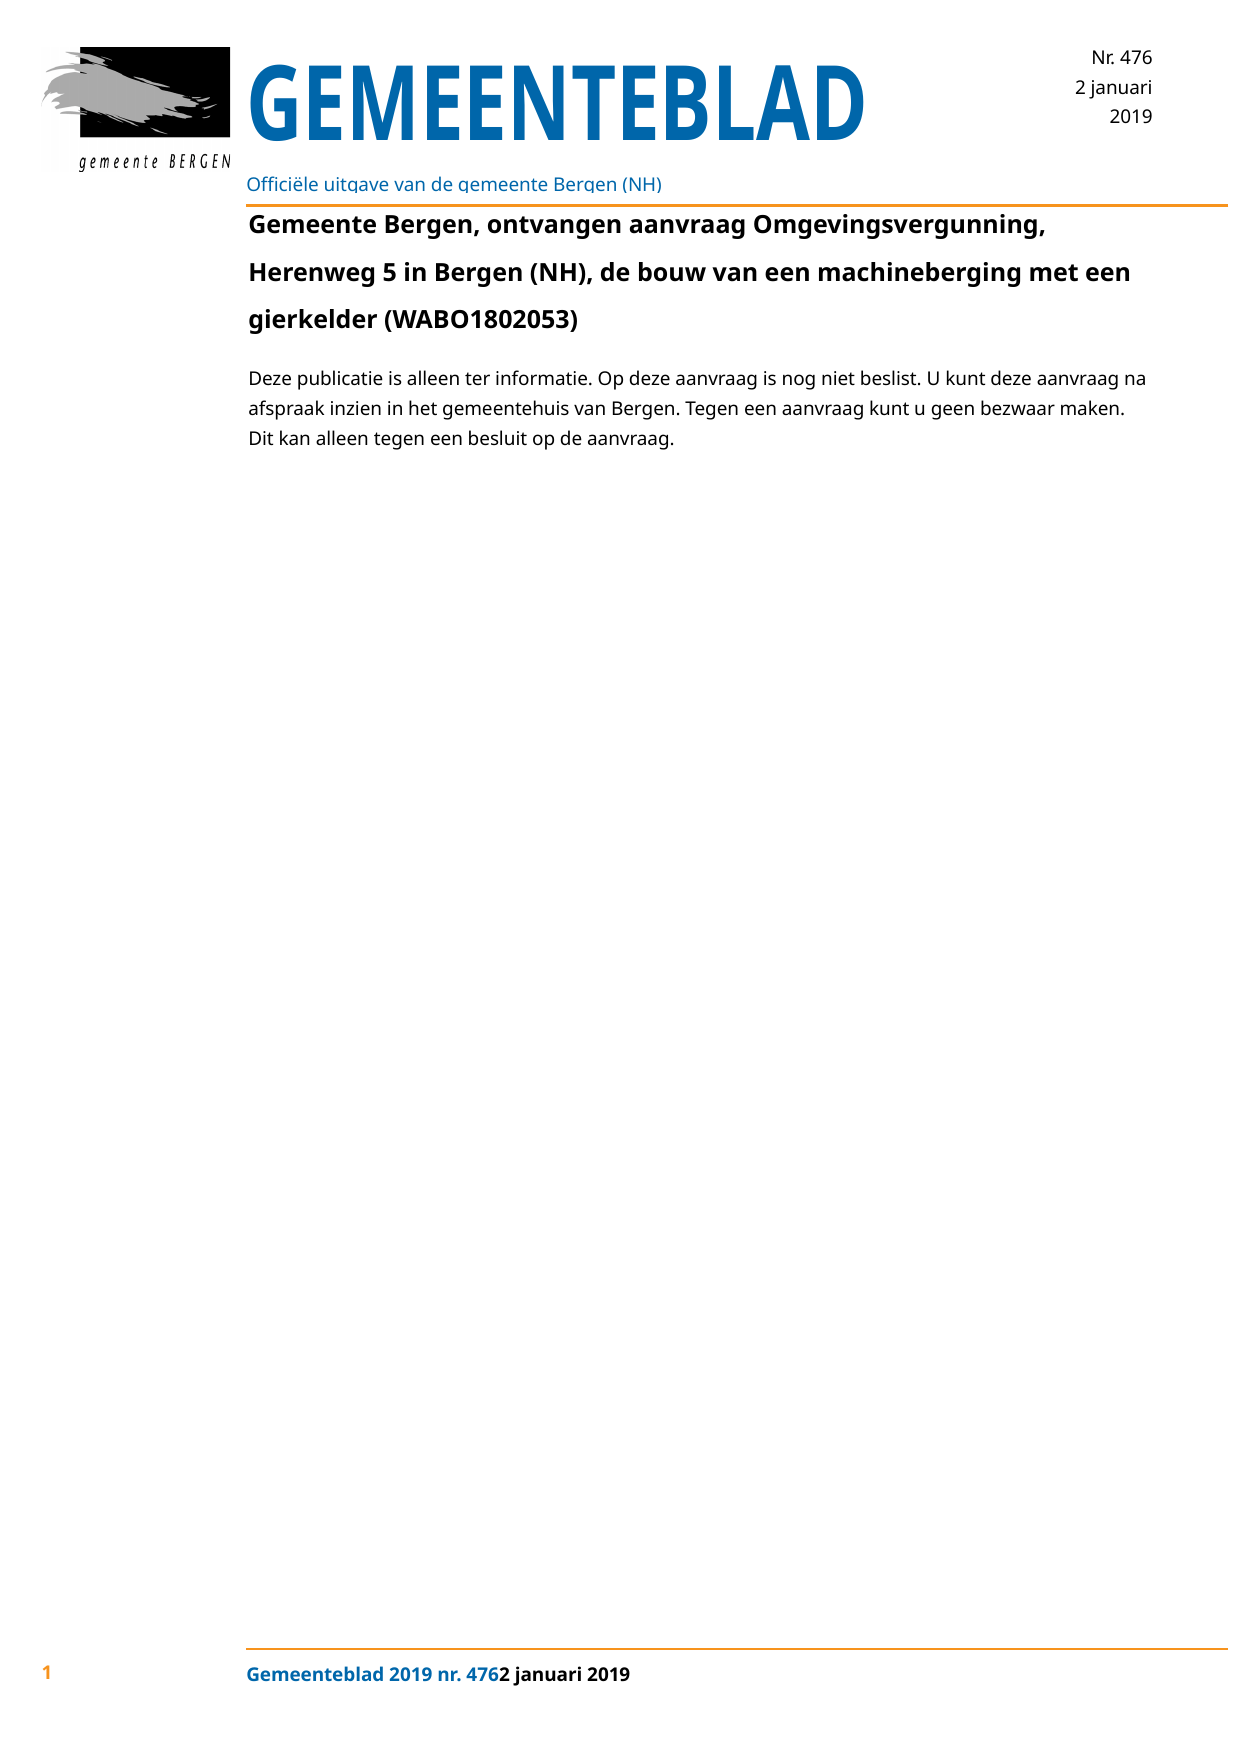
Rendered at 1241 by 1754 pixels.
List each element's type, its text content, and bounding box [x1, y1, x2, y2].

text Deze publicatie is alleen ter informatie. Op deze aanvraag is nog niet beslist. U kunt deze aanvraag na afspraak inzien in het gemeentehuis van Bergen. Tegen een aanvraag kunt u geen bezwaar maken. Dit kan alleen tegen een besluit op de aanvraag. [248, 366, 1152, 450]
picture [41, 47, 231, 172]
text Gemeente Bergen, ontvangen aanvraag Omgevingsvergunning, Herenweg 5 in Bergen (NH), de bouw van een machineberging met een gierkelder (WABO1802053) [248, 207, 1152, 336]
